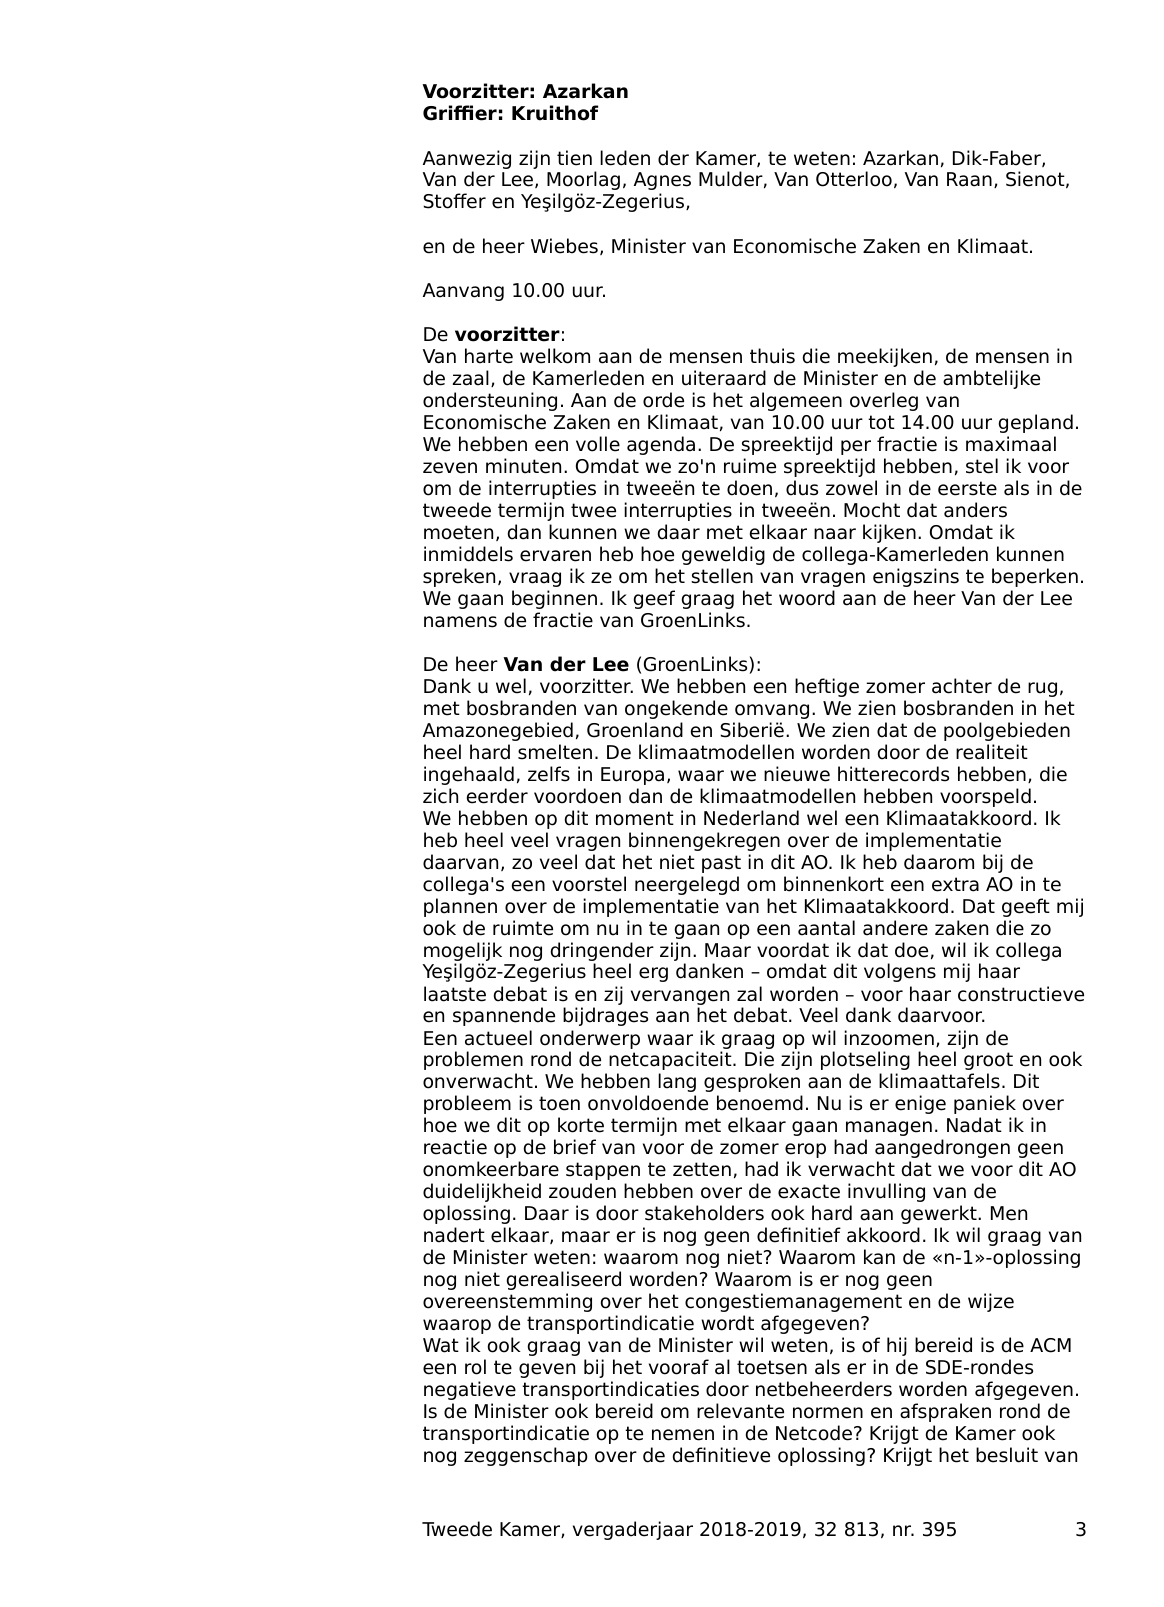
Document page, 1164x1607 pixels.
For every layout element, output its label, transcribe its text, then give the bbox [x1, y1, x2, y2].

text Dank u wel, voorzitter. We hebben een heftige zomer achter de rug, met bosbranden van ongekende omvang. We zien bosbranden in het Amazonegebied, Groenland en Siberië. We zien dat de poolgebieden heel hard smelten. De klimaatmodellen worden door de realiteit ingehaald, zelfs in Europa, waar we nieuwe hitterecords hebben, die zich eerder voordoen dan de klimaatmodellen hebben voorspeld. [422, 676, 1087, 808]
text Griffier: Kruithof [422, 103, 1087, 125]
text Van harte welkom aan de mensen thuis die meekijken, de mensen in de zaal, de Kamerleden en uiteraard de Minister en de ambtelijke ondersteuning. Aan de orde is het algemeen overleg van Economische Zaken en Klimaat, van 10.00 uur tot 14.00 uur gepland. We hebben een volle agenda. De spreektijd per fractie is maximaal zeven minuten. Omdat we zo'n ruime spreektijd hebben, stel ik voor om de interrupties in tweeën te doen, dus zowel in de eerste als in de tweede termijn twee interrupties in tweeën. Mocht dat anders moeten, dan kunnen we daar met elkaar naar kijken. Omdat ik inmiddels ervaren heb hoe geweldig de collega-Kamerleden kunnen spreken, vraag ik ze om het stellen van vragen enigszins te beperken. [422, 346, 1087, 588]
text De voorzitter: [422, 324, 1087, 346]
text De heer Van der Lee (GroenLinks): [422, 654, 1087, 676]
text Aanwezig zijn tien leden der Kamer, te weten: Azarkan, Dik-Faber, Van der Lee, Moorlag, Agnes Mulder, Van Otterloo, Van Raan, Sienot, Stoffer en Yeşilgöz-Zegerius, [422, 147, 1087, 213]
text Voorzitter: Azarkan [422, 81, 1087, 103]
text Wat ik ook graag van de Minister wil weten, is of hij bereid is de ACM een rol te geven bij het vooraf al toetsen als er in de SDE-rondes negatieve transportindicaties door netbeheerders worden afgegeven. Is de Minister ook bereid om relevante normen en afspraken rond de transportindicatie op te nemen in de Netcode? Krijgt de Kamer ook nog zeggenschap over de definitieve oplossing? Krijgt het besluit van [422, 1335, 1087, 1467]
text We gaan beginnen. Ik geef graag het woord aan de heer Van der Lee namens de fractie van GroenLinks. [422, 588, 1087, 632]
text We hebben op dit moment in Nederland wel een Klimaatakkoord. Ik heb heel veel vragen binnengekregen over de implementatie daarvan, zo veel dat het niet past in dit AO. Ik heb daarom bij de collega's een voorstel neergelegd om binnenkort een extra AO in te plannen over de implementatie van het Klimaatakkoord. Dat geeft mij ook de ruimte om nu in te gaan op een aantal andere zaken die zo mogelijk nog dringender zijn. Maar voordat ik dat doe, wil ik collega Yeşilgöz-Zegerius heel erg danken – omdat dit volgens mij haar laatste debat is en zij vervangen zal worden – voor haar constructieve en spannende bijdrages aan het debat. Veel dank daarvoor. [422, 808, 1087, 1027]
text Een actueel onderwerp waar ik graag op wil inzoomen, zijn de problemen rond de netcapaciteit. Die zijn plotseling heel groot en ook onverwacht. We hebben lang gesproken aan de klimaattafels. Dit probleem is toen onvoldoende benoemd. Nu is er enige paniek over hoe we dit op korte termijn met elkaar gaan managen. Nadat ik in reactie op de brief van voor de zomer erop had aangedrongen geen onomkeerbare stappen te zetten, had ik verwacht dat we voor dit AO duidelijkheid zouden hebben over de exacte invulling van de oplossing. Daar is door stakeholders ook hard aan gewerkt. Men nadert elkaar, maar er is nog geen definitief akkoord. Ik wil graag van de Minister weten: waarom nog niet? Waarom kan de «n-1»-oplossing nog niet gerealiseerd worden? Waarom is er nog geen overeenstemming over het congestiemanagement en de wijze waarop de transportindicatie wordt afgegeven? [422, 1027, 1087, 1335]
text Aanvang 10.00 uur. [422, 280, 1087, 302]
text en de heer Wiebes, Minister van Economische Zaken en Klimaat. [422, 236, 1087, 257]
